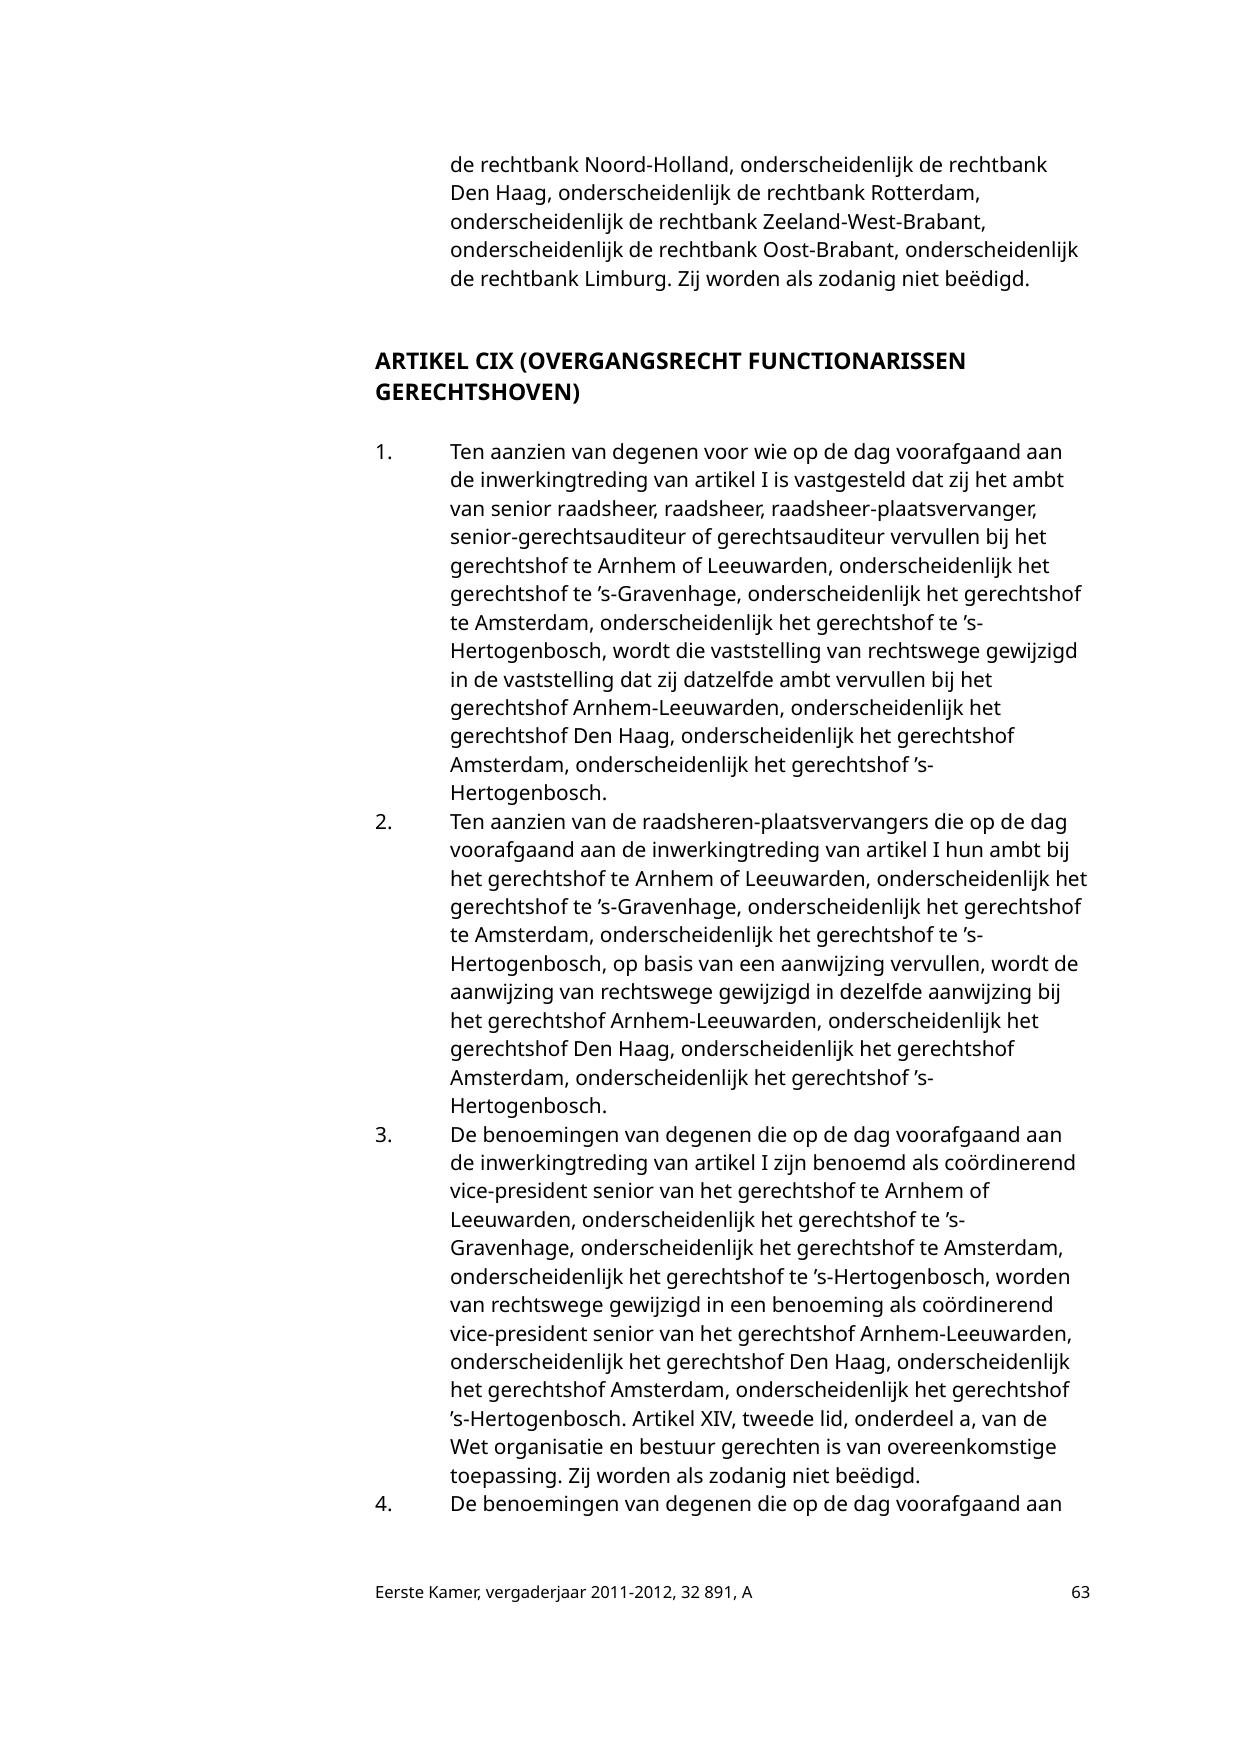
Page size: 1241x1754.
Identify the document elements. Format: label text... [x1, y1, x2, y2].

subtitle ARTIKEL CIX (OVERGANGSRECHT FUNCTIONARISSEN GERECHTSHOVEN) [375, 345, 1090, 407]
list Ten aanzien van degenen voor wie op de dag voorafgaand aan de inwerkingtreding van artikel I is vastgesteld dat zij het ambt van senior raadsheer, raadsheer, raadsheer-plaatsvervanger, senior-gerechtsauditeur of gerechtsauditeur vervullen bij het gerechtshof te Arnhem of Leeuwarden, onderscheidenlijk het gerechtshof te ’s-Gravenhage, onderscheidenlijk het gerechtshof te Amsterdam, onderscheidenlijk het gerechtshof te ’s-Hertogenbosch, wordt die vaststelling van rechtswege gewijzigd in de vaststelling dat zij datzelfde ambt vervullen bij het gerechtshof Arnhem-Leeuwarden, onderscheidenlijk het gerechtshof Den Haag, onderscheidenlijk het gerechtshof Amsterdam, onderscheidenlijk het gerechtshof ’s-Hertogenbosch. [375, 437, 1090, 807]
list Ten aanzien van de raadsheren-plaatsvervangers die op de dag voorafgaand aan de inwerkingtreding van artikel I hun ambt bij het gerechtshof te Arnhem of Leeuwarden, onderscheidenlijk het gerechtshof te ’s-Gravenhage, onderscheidenlijk het gerechtshof te Amsterdam, onderscheidenlijk het gerechtshof te ’s-Hertogenbosch, op basis van een aanwijzing vervullen, wordt de aanwijzing van rechtswege gewijzigd in dezelfde aanwijzing bij het gerechtshof Arnhem-Leeuwarden, onderscheidenlijk het gerechtshof Den Haag, onderscheidenlijk het gerechtshof Amsterdam, onderscheidenlijk het gerechtshof ’s-Hertogenbosch. [375, 807, 1090, 1120]
list De benoemingen van degenen die op de dag voorafgaand aan [375, 1489, 1090, 1518]
list de rechtbank Noord-Holland, onderscheidenlijk de rechtbank Den Haag, onderscheidenlijk de rechtbank Rotterdam, onderscheidenlijk de rechtbank Zeeland-West-Brabant, onderscheidenlijk de rechtbank Oost-Brabant, onderscheidenlijk de rechtbank Limburg. Zij worden als zodanig niet beëdigd. [375, 150, 1090, 292]
list De benoemingen van degenen die op de dag voorafgaand aan de inwerkingtreding van artikel I zijn benoemd als coördinerend vice-president senior van het gerechtshof te Arnhem of Leeuwarden, onderscheidenlijk het gerechtshof te ’s-Gravenhage, onderscheidenlijk het gerechtshof te Amsterdam, onderscheidenlijk het gerechtshof te ’s-Hertogenbosch, worden van rechtswege gewijzigd in een benoeming als coördinerend vice-president senior van het gerechtshof Arnhem-Leeuwarden, onderscheidenlijk het gerechtshof Den Haag, onderscheidenlijk het gerechtshof Amsterdam, onderscheidenlijk het gerechtshof ’s-Hertogenbosch. Artikel XIV, tweede lid, onderdeel a, van de Wet organisatie en bestuur gerechten is van overeenkomstige toepassing. Zij worden als zodanig niet beëdigd. [375, 1120, 1090, 1489]
